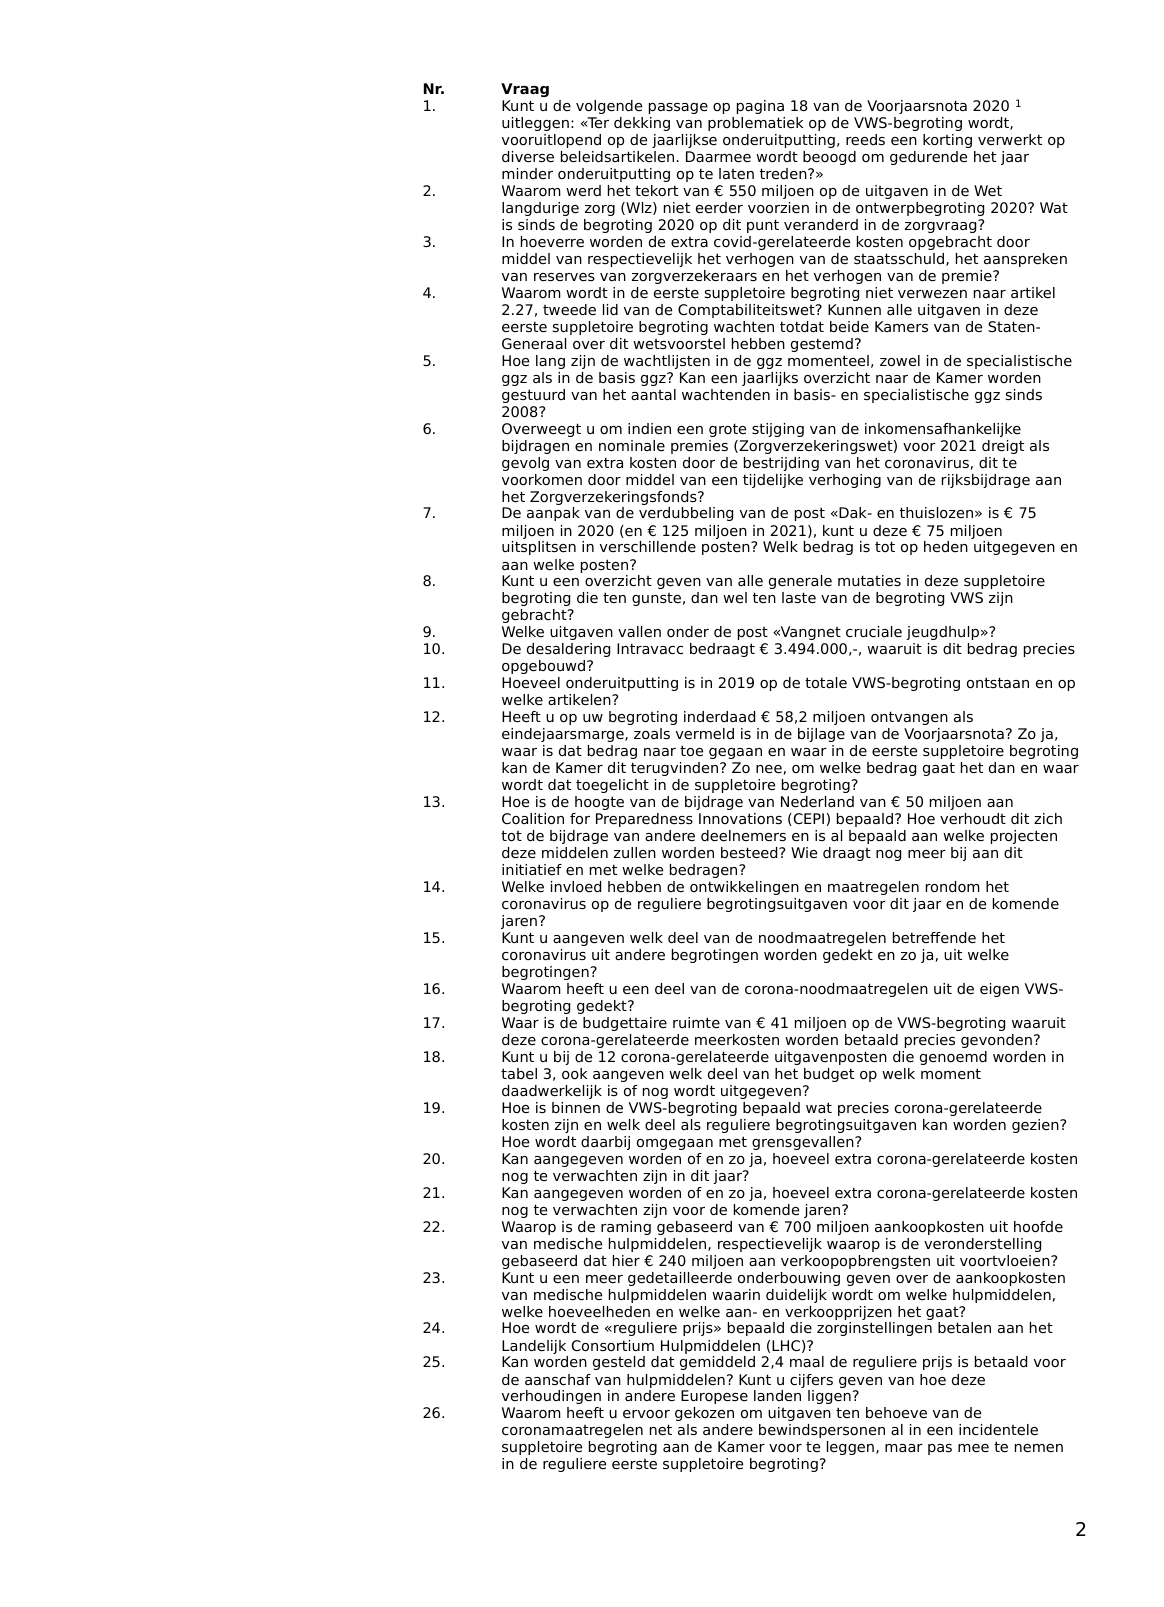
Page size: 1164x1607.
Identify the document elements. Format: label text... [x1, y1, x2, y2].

table_cell 20. [422, 1151, 495, 1184]
table_cell 11. [422, 675, 495, 709]
table_cell 18. [422, 1049, 495, 1100]
table_header Nr. [422, 81, 495, 98]
table_cell Waar is de budgettaire ruimte van € 41 miljoen op de VWS-begroting waaruit deze corona-gerelateerde meerkosten worden betaald precies gevonden? [495, 1015, 1087, 1049]
table_cell 25. [422, 1354, 495, 1405]
table_cell Kan aangegeven worden of en zo ja, hoeveel extra corona-gerelateerde kosten nog te verwachten zijn in dit jaar? [495, 1151, 1087, 1184]
table_cell Kunt u aangeven welk deel van de noodmaatregelen betreffende het coronavirus uit andere begrotingen worden gedekt en zo ja, uit welke begrotingen? [495, 930, 1087, 981]
table_cell Hoe lang zijn de wachtlijsten in de ggz momenteel, zowel in de specialistische ggz als in de basis ggz? Kan een jaarlijks overzicht naar de Kamer worden gestuurd van het aantal wachtenden in basis- en specialistische ggz sinds 2008? [495, 353, 1087, 421]
table_cell Kunt u de volgende passage op pagina 18 van de Voorjaarsnota 2020 1 uitleggen: «Ter dekking van problematiek op de VWS-begroting wordt, vooruitlopend op de jaarlijkse onderuitputting, reeds een korting verwerkt op diverse beleidsartikelen. Daarmee wordt beoogd om gedurende het jaar minder onderuitputting op te laten treden?» [495, 98, 1087, 183]
table_cell 21. [422, 1185, 495, 1218]
table_cell Kan aangegeven worden of en zo ja, hoeveel extra corona-gerelateerde kosten nog te verwachten zijn voor de komende jaren? [495, 1185, 1087, 1218]
table_cell Waarom heeft u een deel van de corona-noodmaatregelen uit de eigen VWS-begroting gedekt? [495, 981, 1087, 1015]
table_cell 5. [422, 353, 495, 421]
table_cell 24. [422, 1320, 495, 1354]
table_cell Waarom werd het tekort van € 550 miljoen op de uitgaven in de Wet langdurige zorg (Wlz) niet eerder voorzien in de ontwerpbegroting 2020? Wat is sinds de begroting 2020 op dit punt veranderd in de zorgvraag? [495, 183, 1087, 234]
table_cell Welke uitgaven vallen onder de post «Vangnet cruciale jeugdhulp»? [495, 624, 1087, 641]
table_cell De aanpak van de verdubbeling van de post «Dak- en thuislozen» is € 75 miljoen in 2020 (en € 125 miljoen in 2021), kunt u deze € 75 miljoen uitsplitsen in verschillende posten? Welk bedrag is tot op heden uitgegeven en aan welke posten? [495, 505, 1087, 573]
table_cell 9. [422, 624, 495, 641]
table_cell 6. [422, 421, 495, 505]
table_cell Hoe is binnen de VWS-begroting bepaald wat precies corona-gerelateerde kosten zijn en welk deel als reguliere begrotingsuitgaven kan worden gezien? Hoe wordt daarbij omgegaan met grensgevallen? [495, 1100, 1087, 1151]
table_cell Kan worden gesteld dat gemiddeld 2,4 maal de reguliere prijs is betaald voor de aanschaf van hulpmiddelen? Kunt u cijfers geven van hoe deze verhoudingen in andere Europese landen liggen? [495, 1354, 1087, 1405]
table_cell 3. [422, 234, 495, 285]
table_cell 2. [422, 183, 495, 234]
table_cell Waarop is de raming gebaseerd van € 700 miljoen aankoopkosten uit hoofde van medische hulpmiddelen, respectievelijk waarop is de veronderstelling gebaseerd dat hier € 240 miljoen aan verkoopopbrengsten uit voortvloeien? [495, 1219, 1087, 1269]
table_cell Heeft u op uw begroting inderdaad € 58,2 miljoen ontvangen als eindejaarsmarge, zoals vermeld is in de bijlage van de Voorjaarsnota? Zo ja, waar is dat bedrag naar toe gegaan en waar in de eerste suppletoire begroting kan de Kamer dit terugvinden? Zo nee, om welke bedrag gaat het dan en waar wordt dat toegelicht in de suppletoire begroting? [495, 709, 1087, 794]
table_cell 14. [422, 879, 495, 930]
table_cell Waarom heeft u ervoor gekozen om uitgaven ten behoeve van de coronamaatregelen net als andere bewindspersonen al in een incidentele suppletoire begroting aan de Kamer voor te leggen, maar pas mee te nemen in de reguliere eerste suppletoire begroting? [495, 1405, 1087, 1473]
table_cell Waarom wordt in de eerste suppletoire begroting niet verwezen naar artikel 2.27, tweede lid van de Comptabiliteitswet? Kunnen alle uitgaven in deze eerste suppletoire begroting wachten totdat beide Kamers van de Staten-Generaal over dit wetsvoorstel hebben gestemd? [495, 285, 1087, 353]
table_cell De desaldering Intravacc bedraagt € 3.494.000,-, waaruit is dit bedrag precies opgebouwd? [495, 641, 1087, 675]
table_cell 1. [422, 98, 495, 183]
table_cell 15. [422, 930, 495, 981]
table_cell Hoe wordt de «reguliere prijs» bepaald die zorginstellingen betalen aan het Landelijk Consortium Hulpmiddelen (LHC)? [495, 1320, 1087, 1354]
table_cell Hoeveel onderuitputting is in 2019 op de totale VWS-begroting ontstaan en op welke artikelen? [495, 675, 1087, 709]
table_cell Kunt u bij de 12 corona-gerelateerde uitgavenposten die genoemd worden in tabel 3, ook aangeven welk deel van het budget op welk moment daadwerkelijk is of nog wordt uitgegeven? [495, 1049, 1087, 1100]
table_cell Welke invloed hebben de ontwikkelingen en maatregelen rondom het coronavirus op de reguliere begrotingsuitgaven voor dit jaar en de komende jaren? [495, 879, 1087, 930]
table_cell 7. [422, 505, 495, 573]
table_cell 17. [422, 1015, 495, 1049]
table_cell Kunt u een overzicht geven van alle generale mutaties in deze suppletoire begroting die ten gunste, dan wel ten laste van de begroting VWS zijn gebracht? [495, 573, 1087, 624]
table_cell 26. [422, 1405, 495, 1473]
table_cell Overweegt u om indien een grote stijging van de inkomensafhankelijke bijdragen en nominale premies (Zorgverzekeringswet) voor 2021 dreigt als gevolg van extra kosten door de bestrijding van het coronavirus, dit te voorkomen door middel van een tijdelijke verhoging van de rijksbijdrage aan het Zorgverzekeringsfonds? [495, 421, 1087, 505]
table_cell 13. [422, 794, 495, 879]
table_cell 10. [422, 641, 495, 675]
table_cell 16. [422, 981, 495, 1015]
table_cell 19. [422, 1100, 495, 1151]
table_cell 4. [422, 285, 495, 353]
table_header Vraag [495, 81, 1087, 98]
table_cell In hoeverre worden de extra covid-gerelateerde kosten opgebracht door middel van respectievelijk het verhogen van de staatsschuld, het aanspreken van reserves van zorgverzekeraars en het verhogen van de premie? [495, 234, 1087, 285]
table_cell Kunt u een meer gedetailleerde onderbouwing geven over de aankoopkosten van medische hulpmiddelen waarin duidelijk wordt om welke hulpmiddelen, welke hoeveelheden en welke aan- en verkoopprijzen het gaat? [495, 1270, 1087, 1320]
table_cell Hoe is de hoogte van de bijdrage van Nederland van € 50 miljoen aan Coalition for Preparedness Innovations (CEPI) bepaald? Hoe verhoudt dit zich tot de bijdrage van andere deelnemers en is al bepaald aan welke projecten deze middelen zullen worden besteed? Wie draagt nog meer bij aan dit initiatief en met welke bedragen? [495, 794, 1087, 879]
table_cell 8. [422, 573, 495, 624]
table_cell 22. [422, 1219, 495, 1269]
table_cell 23. [422, 1270, 495, 1320]
table_cell 12. [422, 709, 495, 794]
